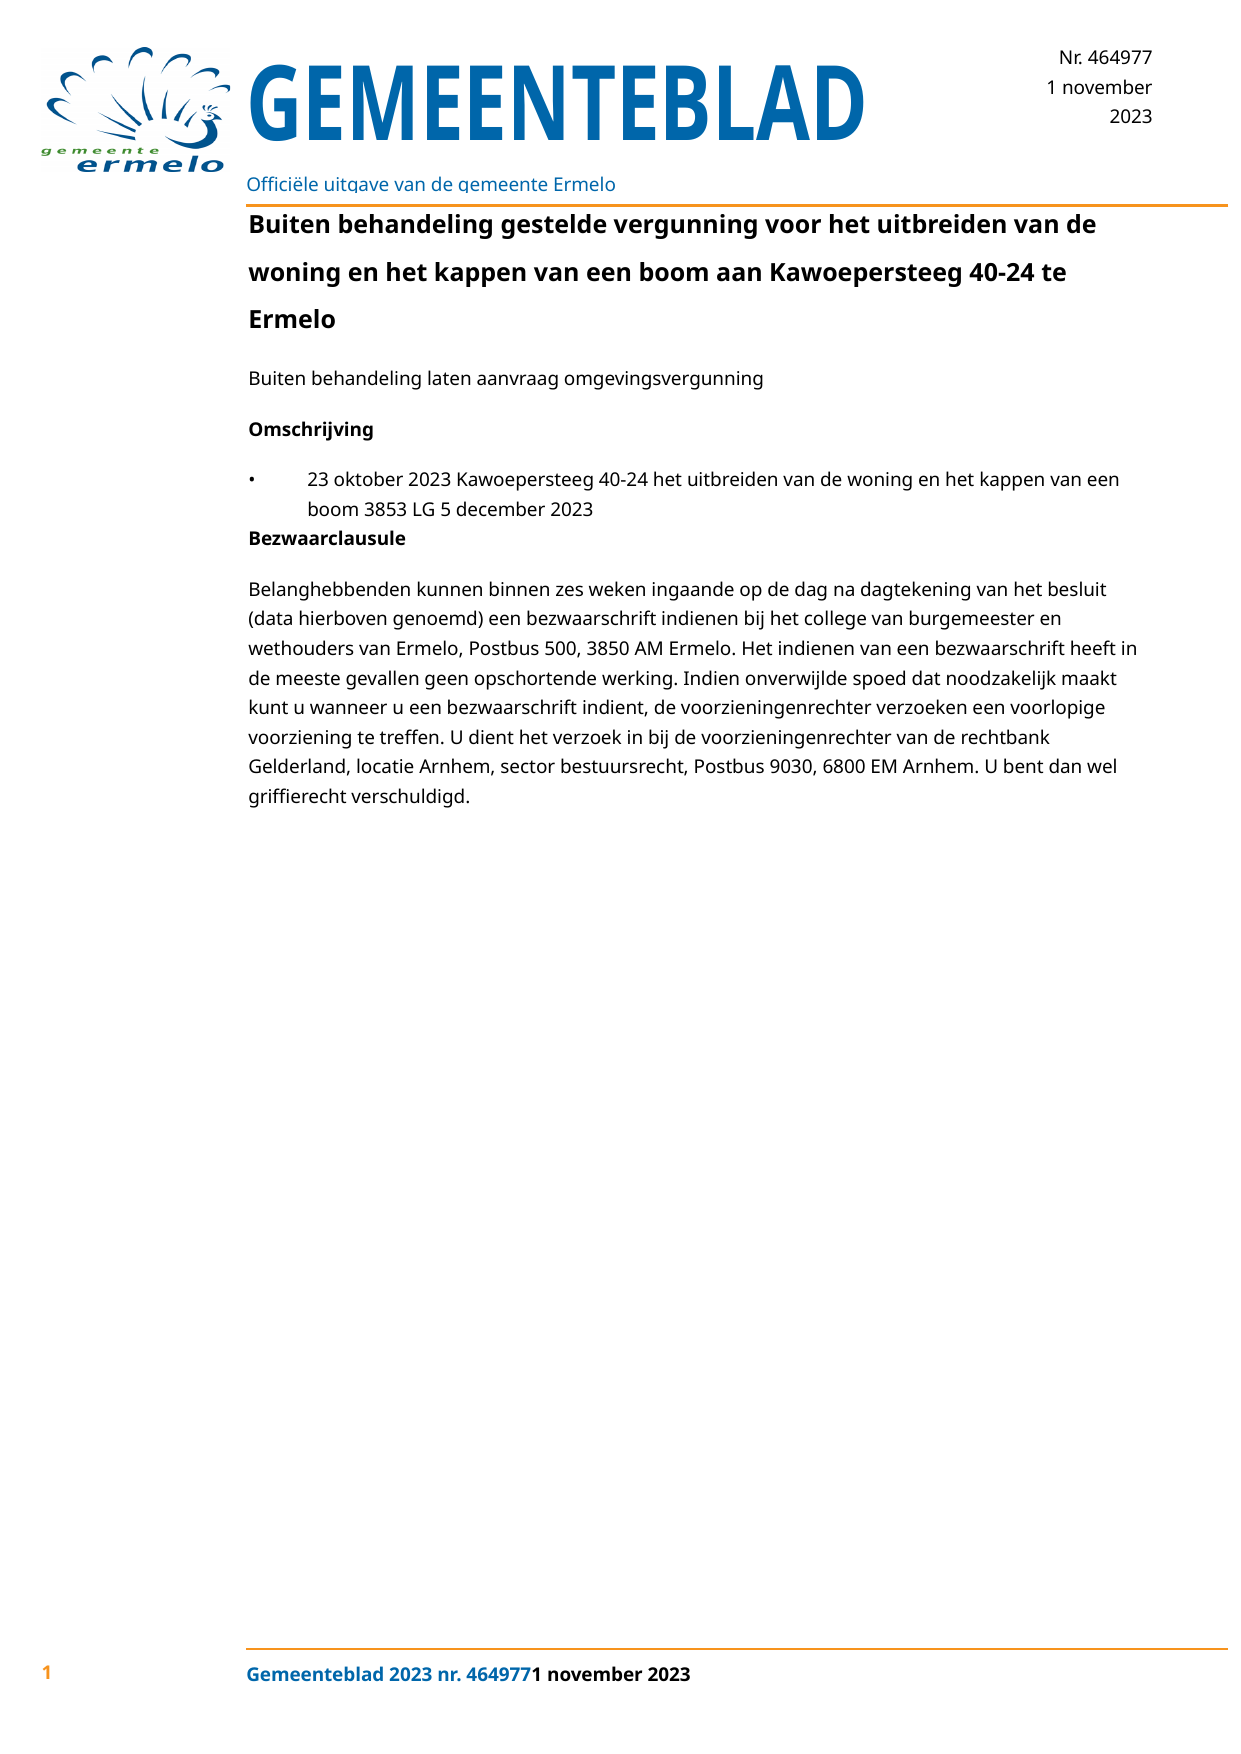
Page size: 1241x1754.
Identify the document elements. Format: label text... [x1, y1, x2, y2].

list 23 oktober 2023 Kawoepersteeg 40-24 het uitbreiden van de woning en het kappen van een boom 3853 LG 5 december 2023 [248, 466, 1152, 522]
text Belanghebbenden kunnen binnen zes weken ingaande op de dag na dagtekening van het besluit (data hierboven genoemd) een bezwaarschrift indienen bij het college van burgemeester en wethouders van Ermelo, Postbus 500, 3850 AM Ermelo. Het indienen van een bezwaarschrift heeft in de meeste gevallen geen opschortende werking. Indien onverwijlde spoed dat noodzakelijk maakt kunt u wanneer u een bezwaarschrift indient, de voorzieningenrechter verzoeken een voorlopige voorziening te treffen. U dient het verzoek in bij de voorzieningenrechter van de rechtbank Gelderland, locatie Arnhem, sector bestuursrecht, Postbus 9030, 6800 EM Arnhem. U bent dan wel griffierecht verschuldigd. [248, 576, 1152, 809]
text Omschrijving [248, 416, 1152, 442]
picture [41, 47, 231, 172]
text Buiten behandeling laten aanvraag omgevingsvergunning [248, 366, 1152, 391]
text Bezwaarclausule [248, 526, 1152, 551]
text Buiten behandeling gestelde vergunning voor het uitbreiden van de woning en het kappen van een boom aan Kawoepersteeg 40-24 te Ermelo [248, 207, 1152, 336]
